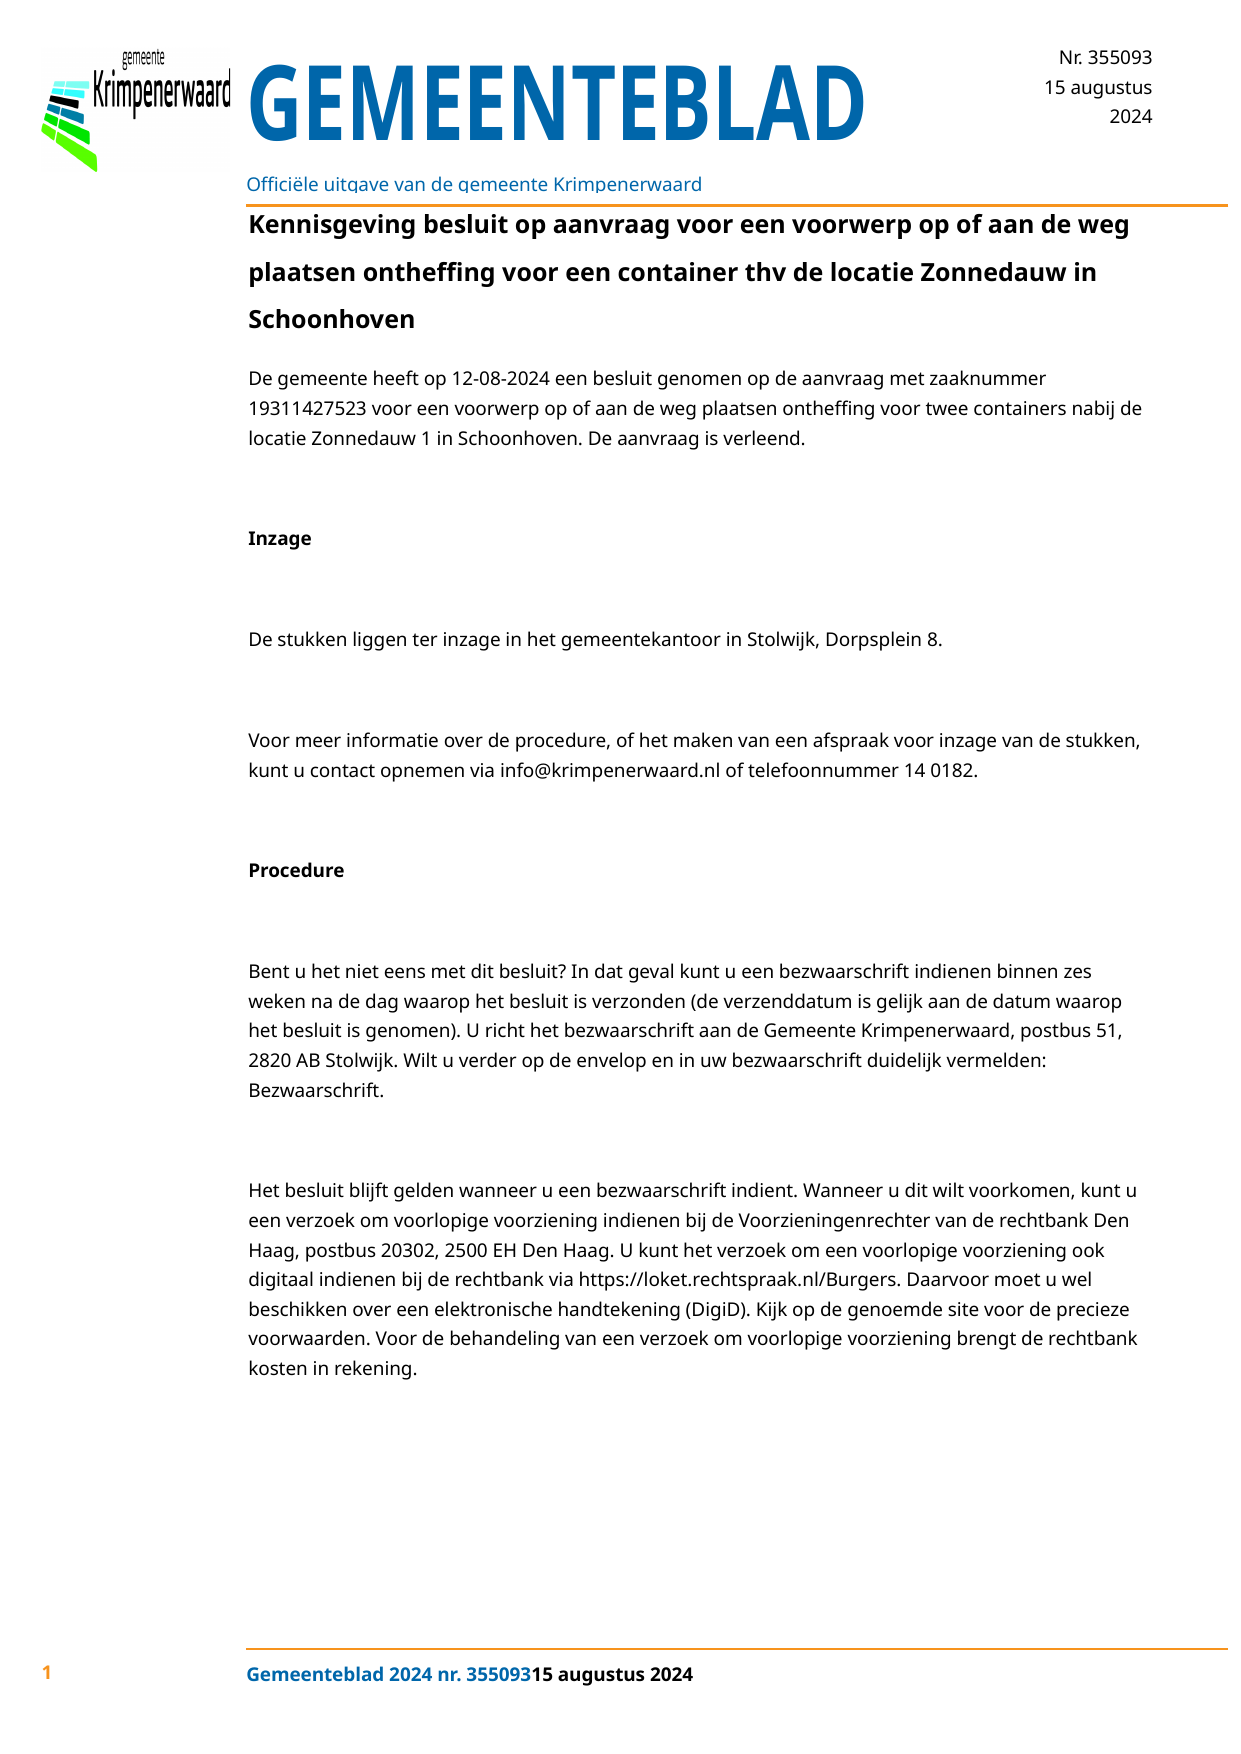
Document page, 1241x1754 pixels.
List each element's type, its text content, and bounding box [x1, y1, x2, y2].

text Bent u het niet eens met dit besluit? In dat geval kunt u een bezwaarschrift indienen binnen zes weken na de dag waarop het besluit is verzonden (de verzenddatum is gelijk aan de datum waarop het besluit is genomen). U richt het bezwaarschrift aan de Gemeente Krimpenerwaard, postbus 51, 2820 AB Stolwijk. Wilt u verder op de envelop en in uw bezwaarschrift duidelijk vermelden: Bezwaarschrift. [248, 958, 1152, 1102]
text De stukken liggen ter inzage in het gemeentekantoor in Stolwijk, Dorpsplein 8. [248, 626, 1152, 652]
text Procedure [248, 858, 1152, 883]
text Het besluit blijft gelden wanneer u een bezwaarschrift indient. Wanneer u dit wilt voorkomen, kunt u een verzoek om voorlopige voorziening indienen bij de Voorzieningenrechter van de rechtbank Den Haag, postbus 20302, 2500 EH Den Haag. U kunt het verzoek om een voorlopige voorziening ook digitaal indienen bij de rechtbank via https://loket.rechtspraak.nl/Burgers. Daarvoor moet u wel beschikken over een elektronische handtekening (DigiD). Kijk op de genoemde site voor de precieze voorwaarden. Voor de behandeling van een verzoek om voorlopige voorziening brengt de rechtbank kosten in rekening. [248, 1178, 1152, 1381]
text De gemeente heeft op 12-08-2024 een besluit genomen op de aanvraag met zaaknummer 19311427523 voor een voorwerp op of aan de weg plaatsen ontheffing voor twee containers nabij de locatie Zonnedauw 1 in Schoonhoven. De aanvraag is verleend. [248, 366, 1152, 450]
text Kennisgeving besluit op aanvraag voor een voorwerp op of aan de weg plaatsen ontheffing voor een container thv de locatie Zonnedauw in Schoonhoven [248, 207, 1152, 336]
text Voor meer informatie over de procedure, of het maken van een afspraak voor inzage van de stukken, kunt u contact opnemen via info@krimpenerwaard.nl of telefoonnummer 14 0182. [248, 727, 1152, 782]
text Inzage [248, 526, 1152, 551]
picture [41, 47, 231, 172]
